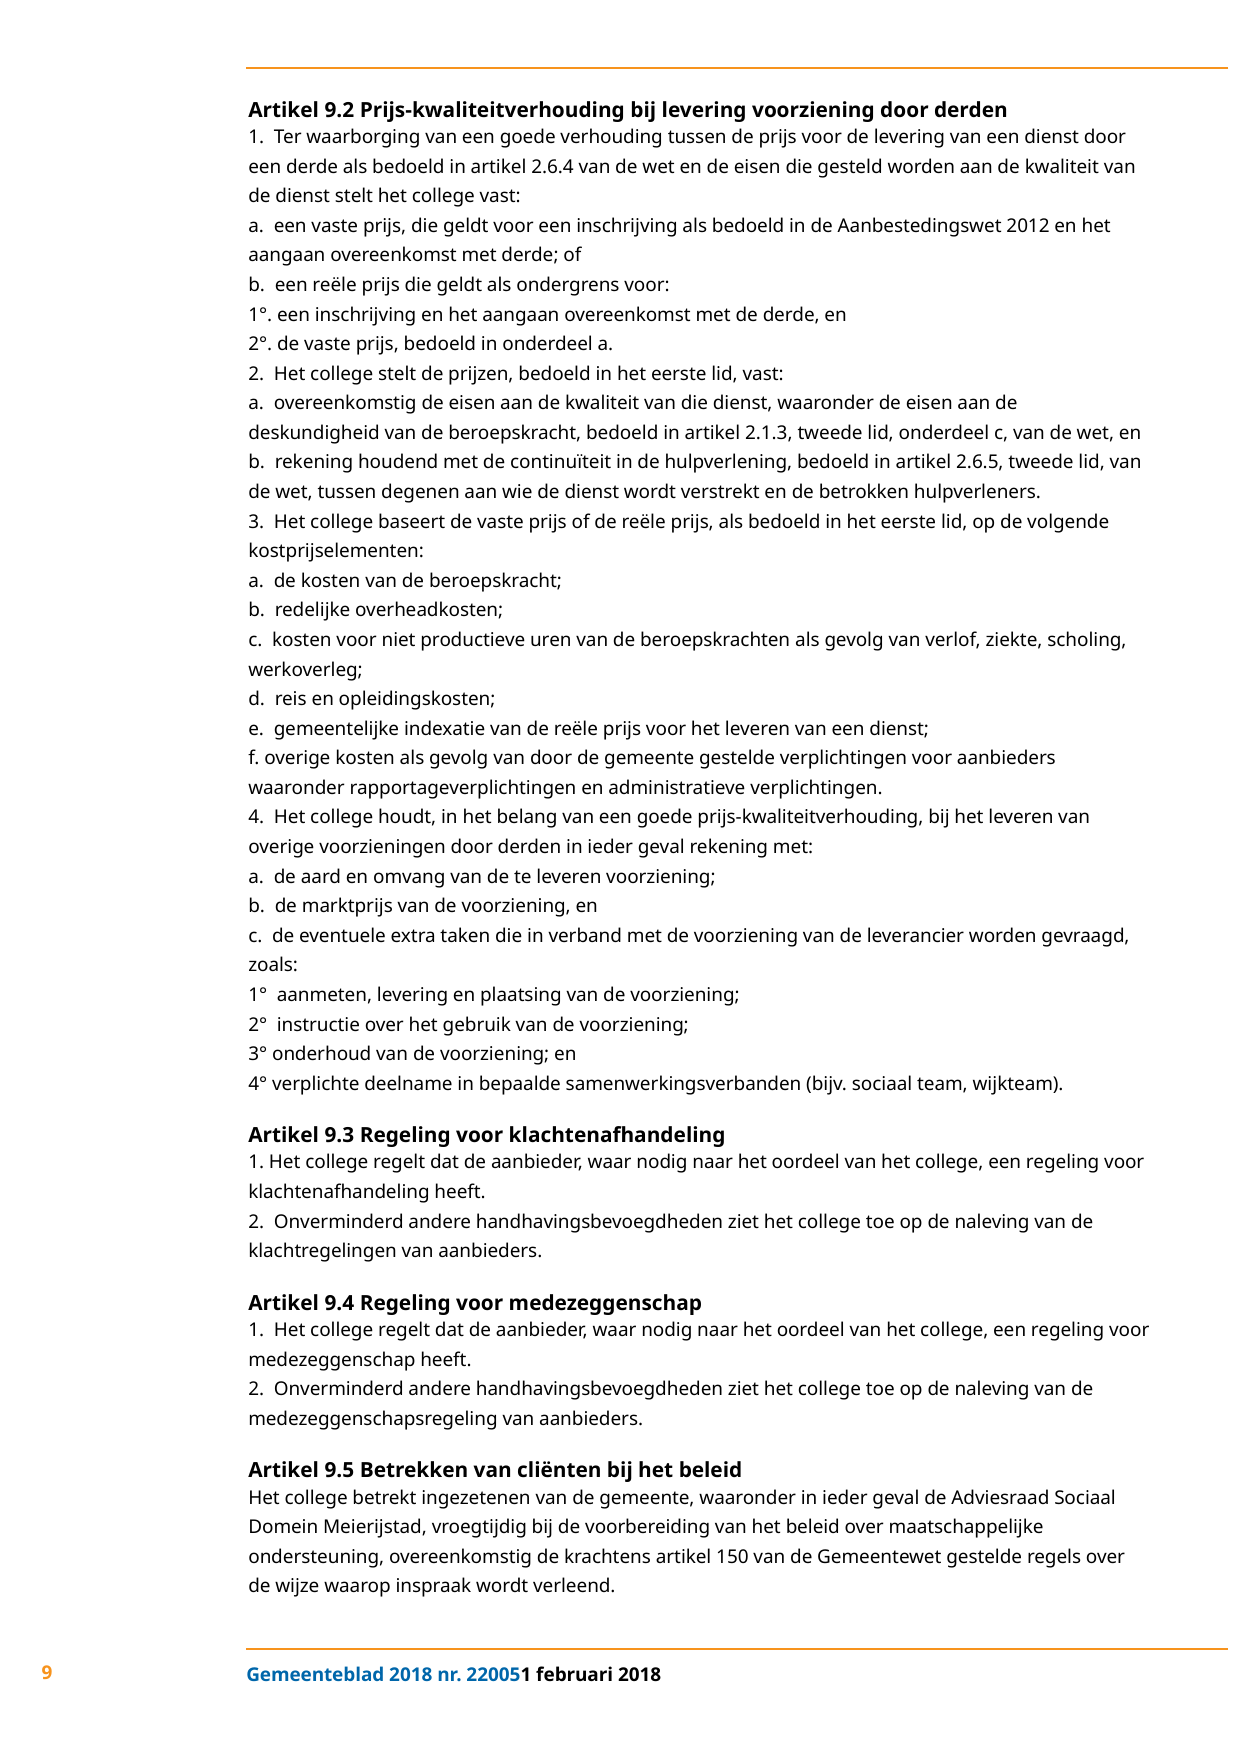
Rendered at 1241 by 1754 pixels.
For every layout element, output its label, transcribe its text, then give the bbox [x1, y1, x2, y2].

text a. de aard en omvang van de te leveren voorziening; [248, 863, 1152, 888]
text 4. Het college houdt, in het belang van een goede prijs-kwaliteitverhouding, bij het leveren van overige voorzieningen door derden in ieder geval rekening met: [248, 804, 1152, 859]
text 1. Het college regelt dat de aanbieder, waar nodig naar het oordeel van het college, een regeling voor medezeggenschap heeft. [248, 1316, 1152, 1372]
text Artikel 9.4 Regeling voor medezeggenschap [248, 1288, 1152, 1316]
text 1°. een inschrijving en het aangaan overeenkomst met de derde, en [248, 301, 1152, 326]
text 2. Het college stelt de prijzen, bedoeld in het eerste lid, vast: [248, 360, 1152, 386]
text 2° instructie over het gebruik van de voorziening; [248, 1011, 1152, 1036]
text b. een reële prijs die geldt als ondergrens voor: [248, 271, 1152, 297]
text 1° aanmeten, levering en plaatsing van de voorziening; [248, 981, 1152, 1007]
text 2. Onverminderd andere handhavingsbevoegdheden ziet het college toe op de naleving van de klachtregelingen van aanbieders. [248, 1208, 1152, 1263]
text Artikel 9.2 Prijs-kwaliteitverhouding bij levering voorziening door derden [248, 95, 1152, 123]
text b. rekening houdend met de continuïteit in de hulpverlening, bedoeld in artikel 2.6.5, tweede lid, van de wet, tussen degenen aan wie de dienst wordt verstrekt en de betrokken hulpverleners. [248, 449, 1152, 504]
text a. overeenkomstig de eisen aan de kwaliteit van die dienst, waaronder de eisen aan de deskundigheid van de beroepskracht, bedoeld in artikel 2.1.3, tweede lid, onderdeel c, van de wet, en [248, 389, 1152, 445]
text 1. Ter waarborging van een goede verhouding tussen de prijs voor de levering van een dienst door een derde als bedoeld in artikel 2.6.4 van de wet en de eisen die gesteld worden aan de kwaliteit van de dienst stelt het college vast: [248, 123, 1152, 208]
text 4° verplichte deelname in bepaalde samenwerkingsverbanden (bijv. sociaal team, wijkteam). [248, 1070, 1152, 1096]
picture [41, 47, 231, 172]
text a. een vaste prijs, die geldt voor een inschrijving als bedoeld in de Aanbestedingswet 2012 en het aangaan overeenkomst met derde; of [248, 212, 1152, 267]
text a. de kosten van de beroepskracht; [248, 567, 1152, 593]
text c. kosten voor niet productieve uren van de beroepskrachten als gevolg van verlof, ziekte, scholing, werkoverleg; [248, 626, 1152, 681]
text c. de eventuele extra taken die in verband met de voorziening van de leverancier worden gevraagd, zoals: [248, 922, 1152, 977]
text b. de marktprijs van de voorziening, en [248, 892, 1152, 918]
text f. overige kosten als gevolg van door de gemeente gestelde verplichtingen voor aanbieders waaronder rapportageverplichtingen en administratieve verplichtingen. [248, 744, 1152, 800]
text 3. Het college baseert de vaste prijs of de reële prijs, als bedoeld in het eerste lid, op de volgende kostprijselementen: [248, 508, 1152, 563]
text 2°. de vaste prijs, bedoeld in onderdeel a. [248, 330, 1152, 356]
text b. redelijke overheadkosten; [248, 597, 1152, 622]
text e. gemeentelijke indexatie van de reële prijs voor het leveren van een dienst; [248, 715, 1152, 741]
text d. reis en opleidingskosten; [248, 685, 1152, 711]
text Het college betrekt ingezetenen van de gemeente, waaronder in ieder geval de Adviesraad Sociaal Domein Meierijstad, vroegtijdig bij de voorbereiding van het beleid over maatschappelijke ondersteuning, overeenkomstig de krachtens artikel 150 van de Gemeentewet gestelde regels over de wijze waarop inspraak wordt verleend. [248, 1484, 1152, 1598]
text Artikel 9.3 Regeling voor klachtenafhandeling [248, 1120, 1152, 1149]
text Artikel 9.5 Betrekken van cliënten bij het beleid [248, 1456, 1152, 1484]
text 2. Onverminderd andere handhavingsbevoegdheden ziet het college toe op de naleving van de medezeggenschapsregeling van aanbieders. [248, 1376, 1152, 1431]
text 1. Het college regelt dat de aanbieder, waar nodig naar het oordeel van het college, een regeling voor klachtenafhandeling heeft. [248, 1149, 1152, 1204]
text 3° onderhoud van de voorziening; en [248, 1040, 1152, 1066]
